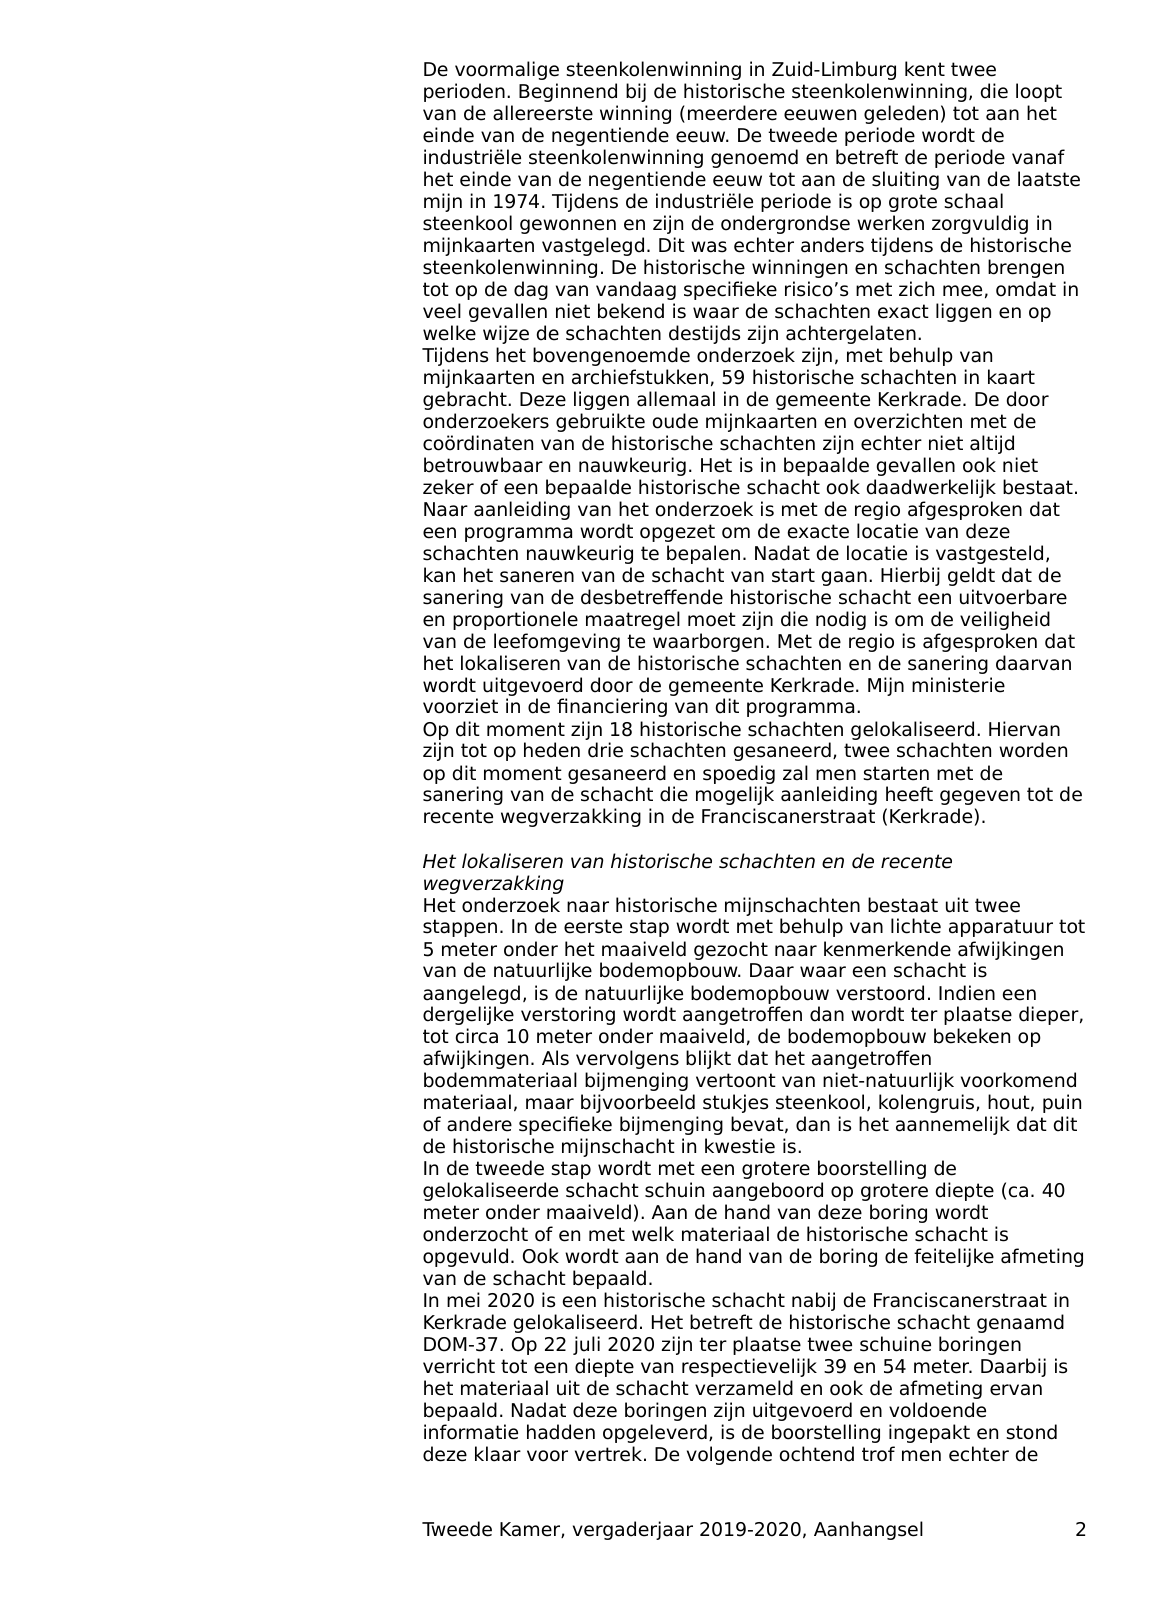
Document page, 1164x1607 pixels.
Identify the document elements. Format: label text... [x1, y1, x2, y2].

text Op dit moment zijn 18 historische schachten gelokaliseerd. Hiervan zijn tot op heden drie schachten gesaneerd, twee schachten worden op dit moment gesaneerd en spoedig zal men starten met de sanering van de schacht die mogelijk aanleiding heeft gegeven tot de recente wegverzakking in de Franciscanerstraat (Kerkrade). [422, 718, 1087, 828]
text In de tweede stap wordt met een grotere boorstelling de gelokaliseerde schacht schuin aangeboord op grotere diepte (ca. 40 meter onder maaiveld). Aan de hand van deze boring wordt onderzocht of en met welk materiaal de historische schacht is opgevuld. Ook wordt aan de hand van de boring de feitelijke afmeting van de schacht bepaald. [422, 1158, 1087, 1290]
text Het onderzoek naar historische mijnschachten bestaat uit twee stappen. In de eerste stap wordt met behulp van lichte apparatuur tot 5 meter onder het maaiveld gezocht naar kenmerkende afwijkingen van de natuurlijke bodemopbouw. Daar waar een schacht is aangelegd, is de natuurlijke bodemopbouw verstoord. Indien een dergelijke verstoring wordt aangetroffen dan wordt ter plaatse dieper, tot circa 10 meter onder maaiveld, de bodemopbouw bekeken op afwijkingen. Als vervolgens blijkt dat het aangetroffen bodemmateriaal bijmenging vertoont van niet-natuurlijk voorkomend materiaal, maar bijvoorbeeld stukjes steenkool, kolengruis, hout, puin of andere specifieke bijmenging bevat, dan is het aannemelijk dat dit de historische mijnschacht in kwestie is. [422, 894, 1087, 1158]
text Het lokaliseren van historische schachten en de recente wegverzakking [422, 851, 1087, 894]
text De voormalige steenkolenwinning in Zuid-Limburg kent twee perioden. Beginnend bij de historische steenkolenwinning, die loopt van de allereerste winning (meerdere eeuwen geleden) tot aan het einde van de negentiende eeuw. De tweede periode wordt de industriële steenkolenwinning genoemd en betreft de periode vanaf het einde van de negentiende eeuw tot aan de sluiting van de laatste mijn in 1974. Tijdens de industriële periode is op grote schaal steenkool gewonnen en zijn de ondergrondse werken zorgvuldig in mijnkaarten vastgelegd. Dit was echter anders tijdens de historische steenkolenwinning. De historische winningen en schachten brengen tot op de dag van vandaag specifieke risico’s met zich mee, omdat in veel gevallen niet bekend is waar de schachten exact liggen en op welke wijze de schachten destijds zijn achtergelaten. [422, 59, 1087, 345]
text In mei 2020 is een historische schacht nabij de Franciscanerstraat in Kerkrade gelokaliseerd. Het betreft de historische schacht genaamd DOM-37. Op 22 juli 2020 zijn ter plaatse twee schuine boringen verricht tot een diepte van respectievelijk 39 en 54 meter. Daarbij is het materiaal uit de schacht verzameld en ook de afmeting ervan bepaald. Nadat deze boringen zijn uitgevoerd en voldoende informatie hadden opgeleverd, is de boorstelling ingepakt en stond deze klaar voor vertrek. De volgende ochtend trof men echter de [422, 1290, 1087, 1466]
text Tijdens het bovengenoemde onderzoek zijn, met behulp van mijnkaarten en archiefstukken, 59 historische schachten in kaart gebracht. Deze liggen allemaal in de gemeente Kerkrade. De door onderzoekers gebruikte oude mijnkaarten en overzichten met de coördinaten van de historische schachten zijn echter niet altijd betrouwbaar en nauwkeurig. Het is in bepaalde gevallen ook niet zeker of een bepaalde historische schacht ook daadwerkelijk bestaat. Naar aanleiding van het onderzoek is met de regio afgesproken dat een programma wordt opgezet om de exacte locatie van deze schachten nauwkeurig te bepalen. Nadat de locatie is vastgesteld, kan het saneren van de schacht van start gaan. Hierbij geldt dat de sanering van de desbetreffende historische schacht een uitvoerbare en proportionele maatregel moet zijn die nodig is om de veiligheid van de leefomgeving te waarborgen. Met de regio is afgesproken dat het lokaliseren van de historische schachten en de sanering daarvan wordt uitgevoerd door de gemeente Kerkrade. Mijn ministerie voorziet in de financiering van dit programma. [422, 345, 1087, 718]
